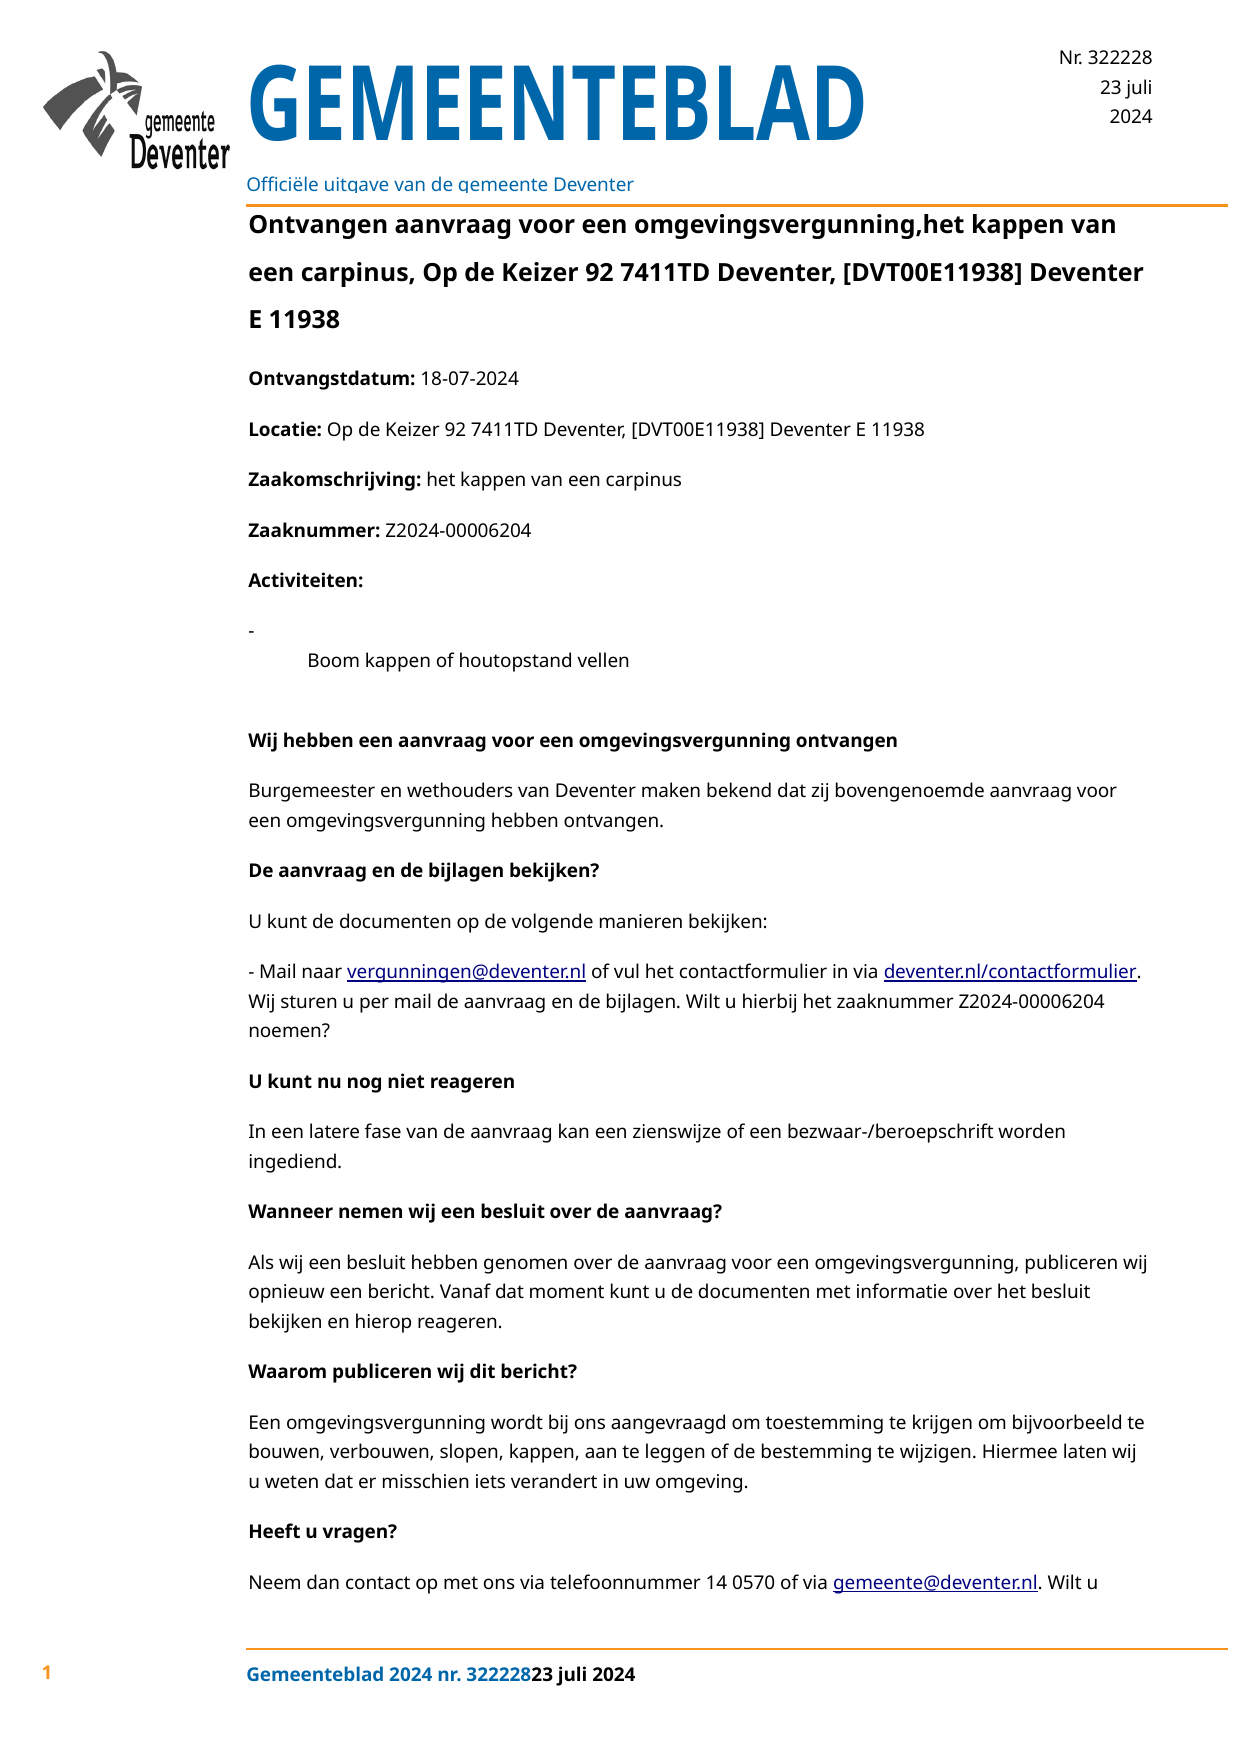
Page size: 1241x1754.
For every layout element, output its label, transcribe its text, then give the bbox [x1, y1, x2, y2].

text Neem dan contact op met ons via telefoonnummer 14 0570 of via gemeente@deventer.nl. Wilt u [248, 1569, 1152, 1594]
text De aanvraag en de bijlagen bekijken? [248, 858, 1152, 883]
picture [41, 47, 231, 172]
text - Mail naar vergunningen@deventer.nl of vul het contactformulier in via deventer.nl/contactformulier. Wij sturen u per mail de aanvraag en de bijlagen. Wilt u hierbij het zaaknummer Z2024-00006204 noemen? [248, 958, 1152, 1043]
text Wij hebben een aanvraag voor een omgevingsvergunning ontvangen [248, 727, 1152, 753]
text Zaakomschrijving: het kappen van een carpinus [248, 466, 1152, 492]
text Burgemeester en wethouders van Deventer maken bekend dat zij bovengenoemde aanvraag voor een omgevingsvergunning hebben ontvangen. [248, 778, 1152, 833]
text Ontvangstdatum: 18-07-2024 [248, 366, 1152, 391]
text Een omgevingsvergunning wordt bij ons aangevraagd om toestemming te krijgen om bijvoorbeeld te bouwen, verbouwen, slopen, kappen, aan te leggen of de bestemming te wijzigen. Hiermee laten wij u weten dat er misschien iets verandert in uw omgeving. [248, 1409, 1152, 1494]
text Als wij een besluit hebben genomen over de aanvraag voor een omgevingsvergunning, publiceren wij opnieuw een bericht. Vanaf dat moment kunt u de documenten met informatie over het besluit bekijken en hierop reageren. [248, 1249, 1152, 1334]
text Zaaknummer: Z2024-00006204 [248, 517, 1152, 542]
text Waarom publiceren wij dit bericht? [248, 1358, 1152, 1384]
list Boom kappen of houtopstand vellen [248, 647, 1152, 673]
text Activiteiten: [248, 567, 1152, 593]
text U kunt nu nog niet reageren [248, 1068, 1152, 1094]
text Heeft u vragen? [248, 1518, 1152, 1544]
text In een latere fase van de aanvraag kan een zienswijze of een bezwaar-/beroepschrift worden ingediend. [248, 1118, 1152, 1174]
text U kunt de documenten op de volgende manieren bekijken: [248, 908, 1152, 934]
text Locatie: Op de Keizer 92 7411TD Deventer, [DVT00E11938] Deventer E 11938 [248, 416, 1152, 442]
text Wanneer nemen wij een besluit over de aanvraag? [248, 1198, 1152, 1224]
text Ontvangen aanvraag voor een omgevingsvergunning,het kappen van een carpinus, Op de Keizer 92 7411TD Deventer, [DVT00E11938] Deventer E 11938 [248, 207, 1152, 336]
